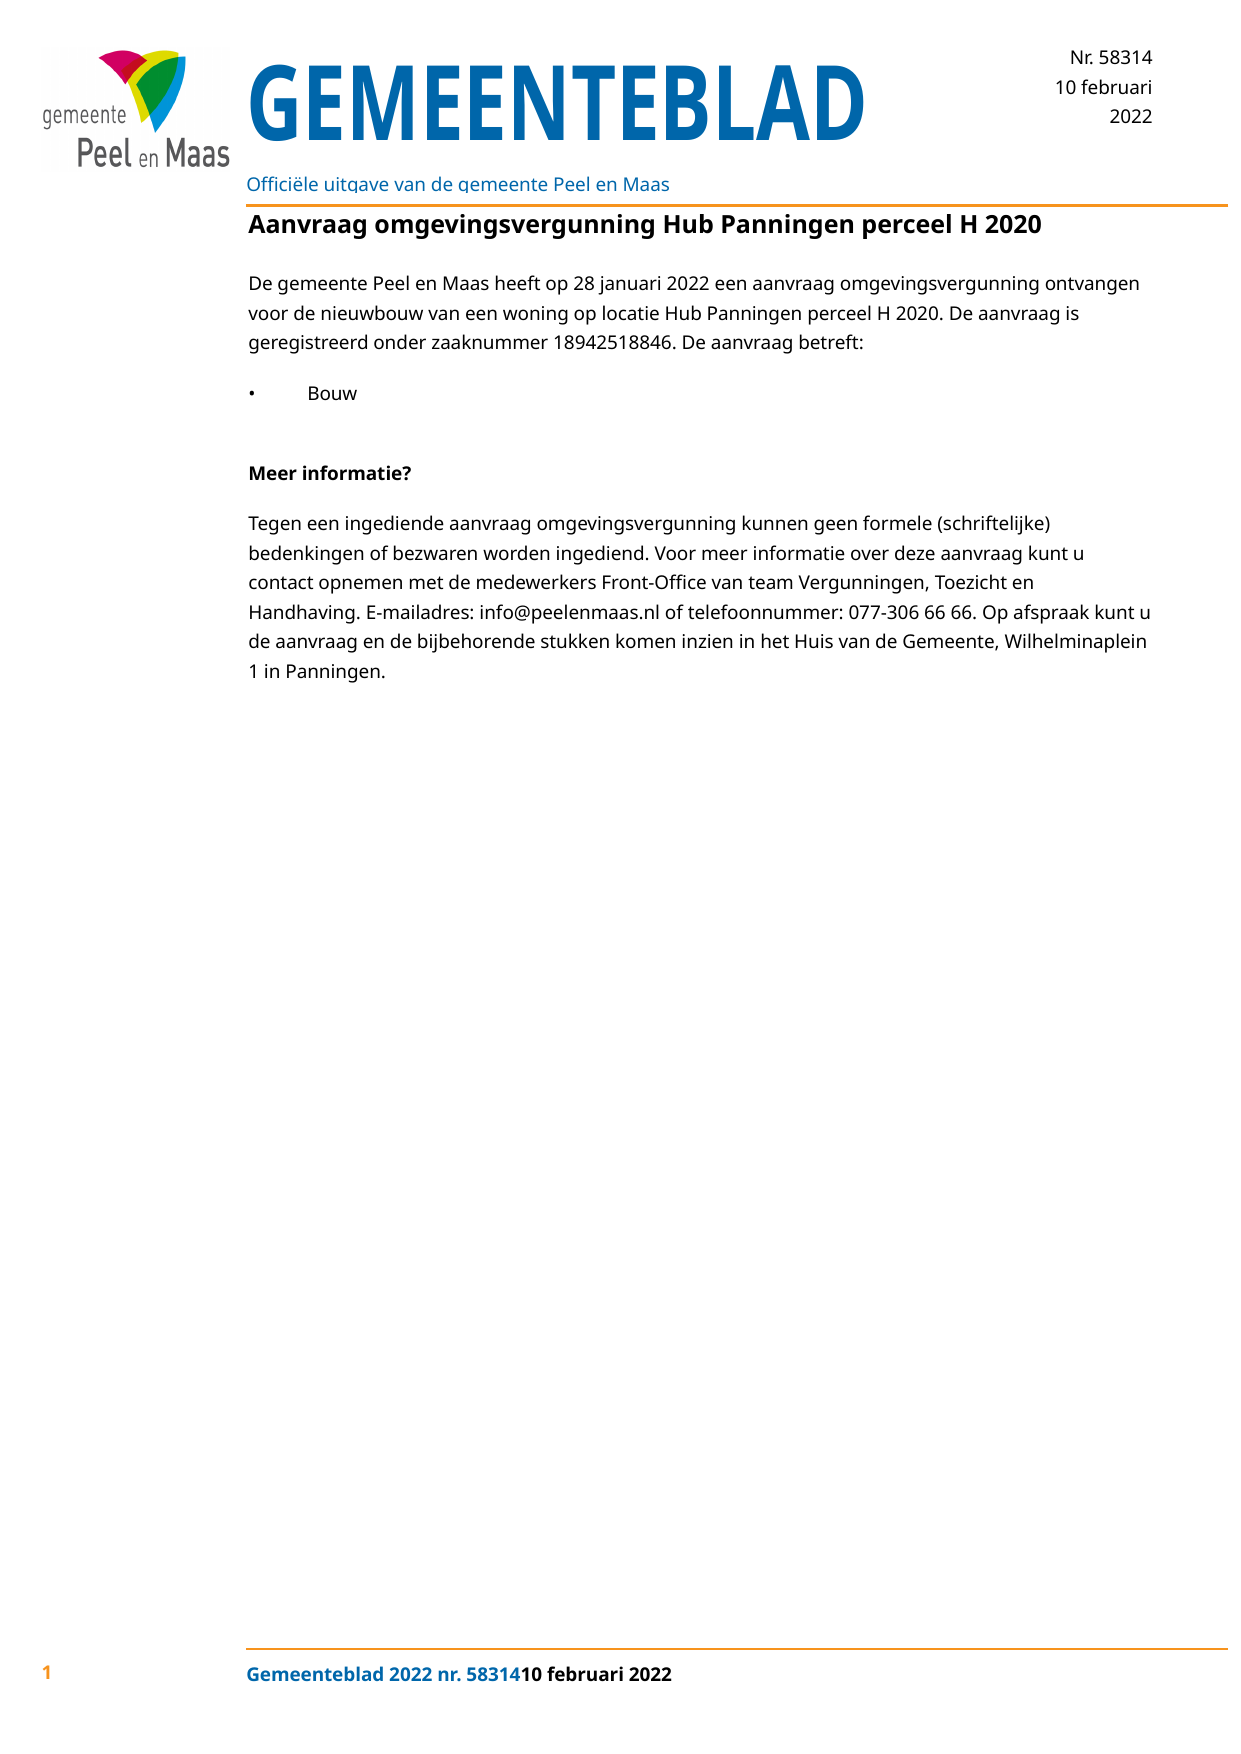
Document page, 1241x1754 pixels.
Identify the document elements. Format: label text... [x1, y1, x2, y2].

picture [41, 47, 231, 172]
text De gemeente Peel en Maas heeft op 28 januari 2022 een aanvraag omgevingsvergunning ontvangen voor de nieuwbouw van een woning op locatie Hub Panningen perceel H 2020. De aanvraag is geregistreerd onder zaaknummer 18942518846. De aanvraag betreft: [248, 270, 1152, 355]
text Aanvraag omgevingsvergunning Hub Panningen perceel H 2020 [248, 207, 1152, 241]
text Tegen een ingediende aanvraag omgevingsvergunning kunnen geen formele (schriftelijke) bedenkingen of bezwaren worden ingediend. Voor meer informatie over deze aanvraag kunt u contact opnemen met de medewerkers Front-Office van team Vergunningen, Toezicht en Handhaving. E-mailadres: info@peelenmaas.nl of telefoonnummer: 077-306 66 66. Op afspraak kunt u de aanvraag en de bijbehorende stukken komen inzien in het Huis van de Gemeente, Wilhelminaplein 1 in Panningen. [248, 510, 1152, 684]
list Bouw [248, 380, 1152, 406]
text Meer informatie? [248, 460, 1152, 486]
